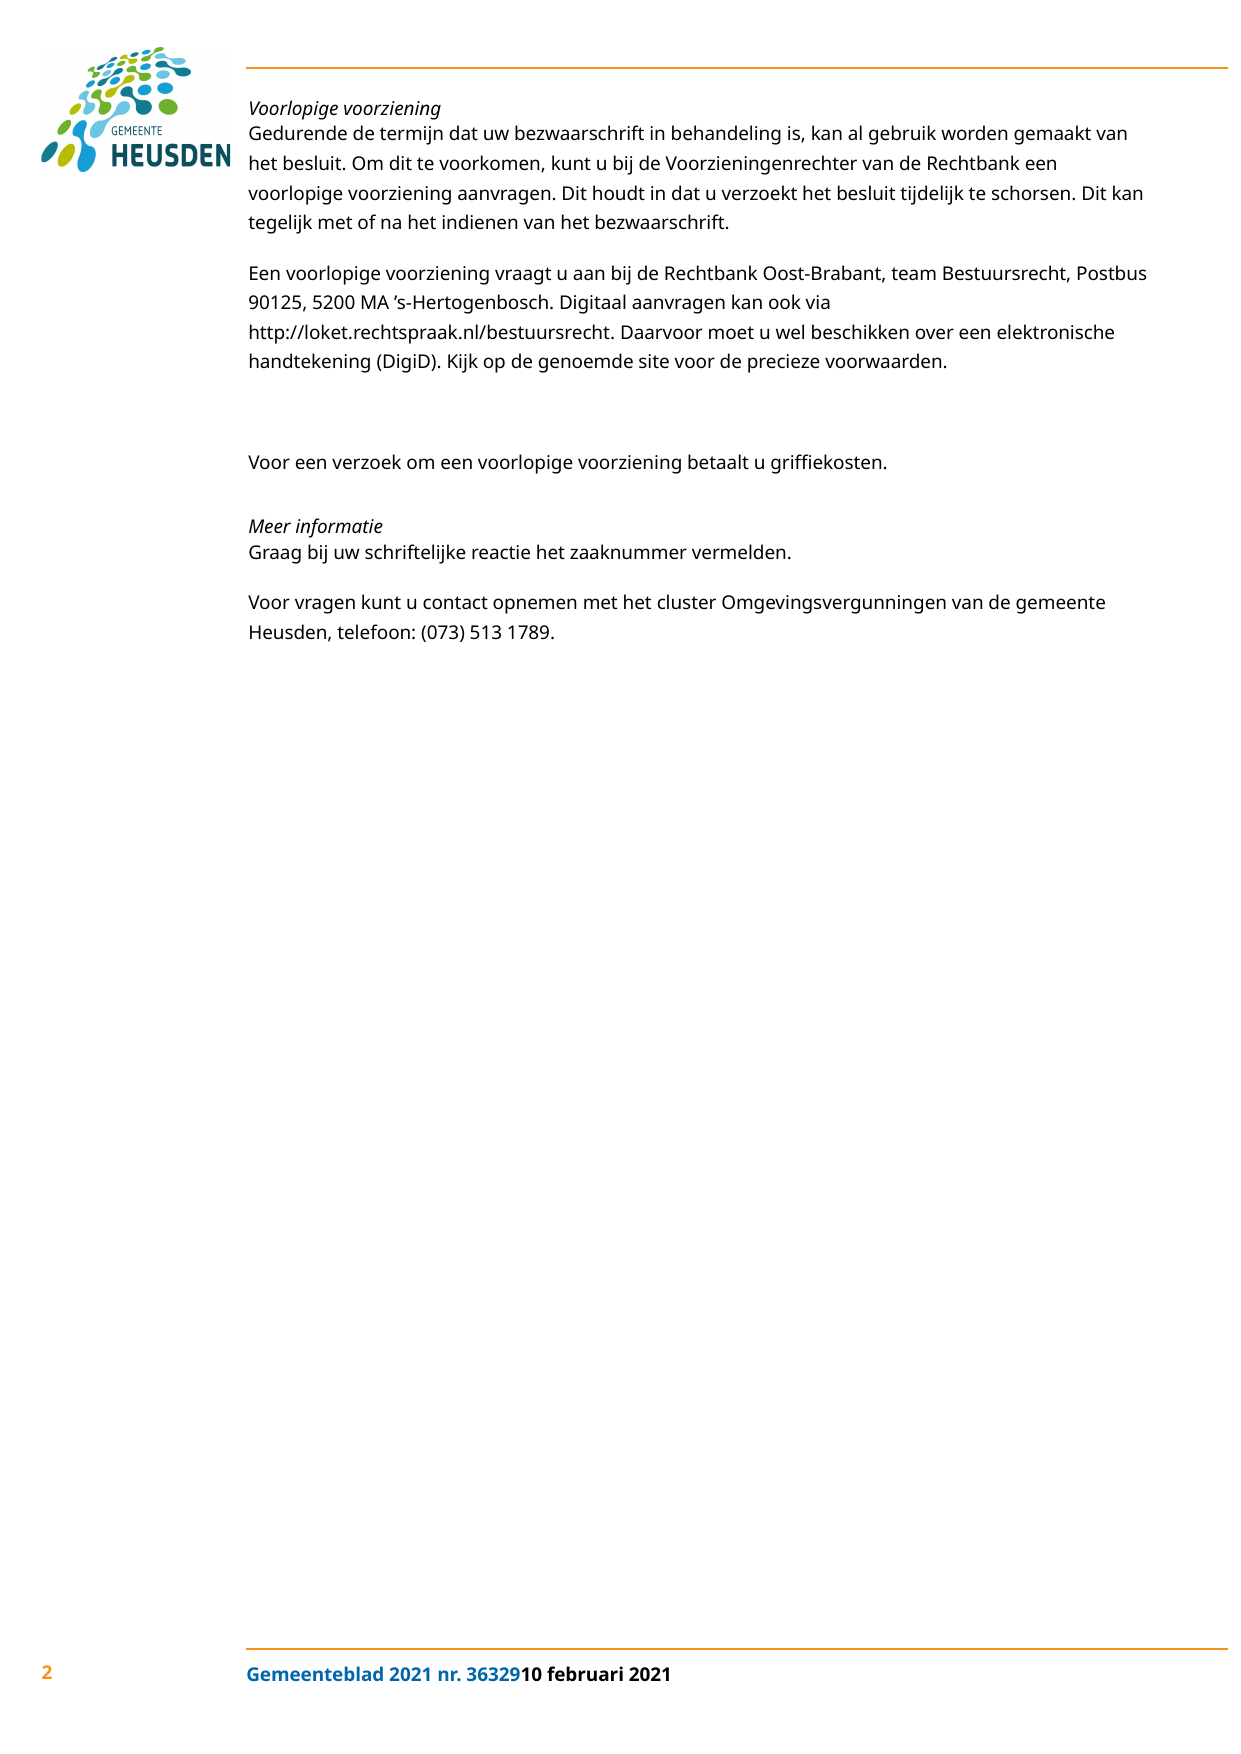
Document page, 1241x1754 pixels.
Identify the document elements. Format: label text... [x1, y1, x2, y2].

text Gedurende de termijn dat uw bezwaarschrift in behandeling is, kan al gebruik worden gemaakt van het besluit. Om dit te voorkomen, kunt u bij de Voorzieningenrechter van de Rechtbank een voorlopige voorziening aanvragen. Dit houdt in dat u verzoekt het besluit tijdelijk te schorsen. Dit kan tegelijk met of na het indienen van het bezwaarschrift. [248, 121, 1152, 235]
text Voor vragen kunt u contact opnemen met het cluster Omgevingsvergunningen van de gemeente Heusden, telefoon: (073) 513 1789. [248, 589, 1152, 645]
text Voorlopige voorziening [248, 95, 1152, 121]
text Graag bij uw schriftelijke reactie het zaaknummer vermelden. [248, 539, 1152, 565]
picture [41, 47, 231, 172]
text Een voorlopige voorziening vraagt u aan bij de Rechtbank Oost-Brabant, team Bestuursrecht, Postbus 90125, 5200 MA ’s-Hertogenbosch. Digitaal aanvragen kan ook via http://loket.rechtspraak.nl/bestuursrecht. Daarvoor moet u wel beschikken over een elektronische handtekening (DigiD). Kijk op de genoemde site voor de precieze voorwaarden. [248, 260, 1152, 374]
text Voor een verzoek om een voorlopige voorziening betaalt u griffiekosten. [248, 449, 1152, 475]
text Meer informatie [248, 513, 1152, 539]
